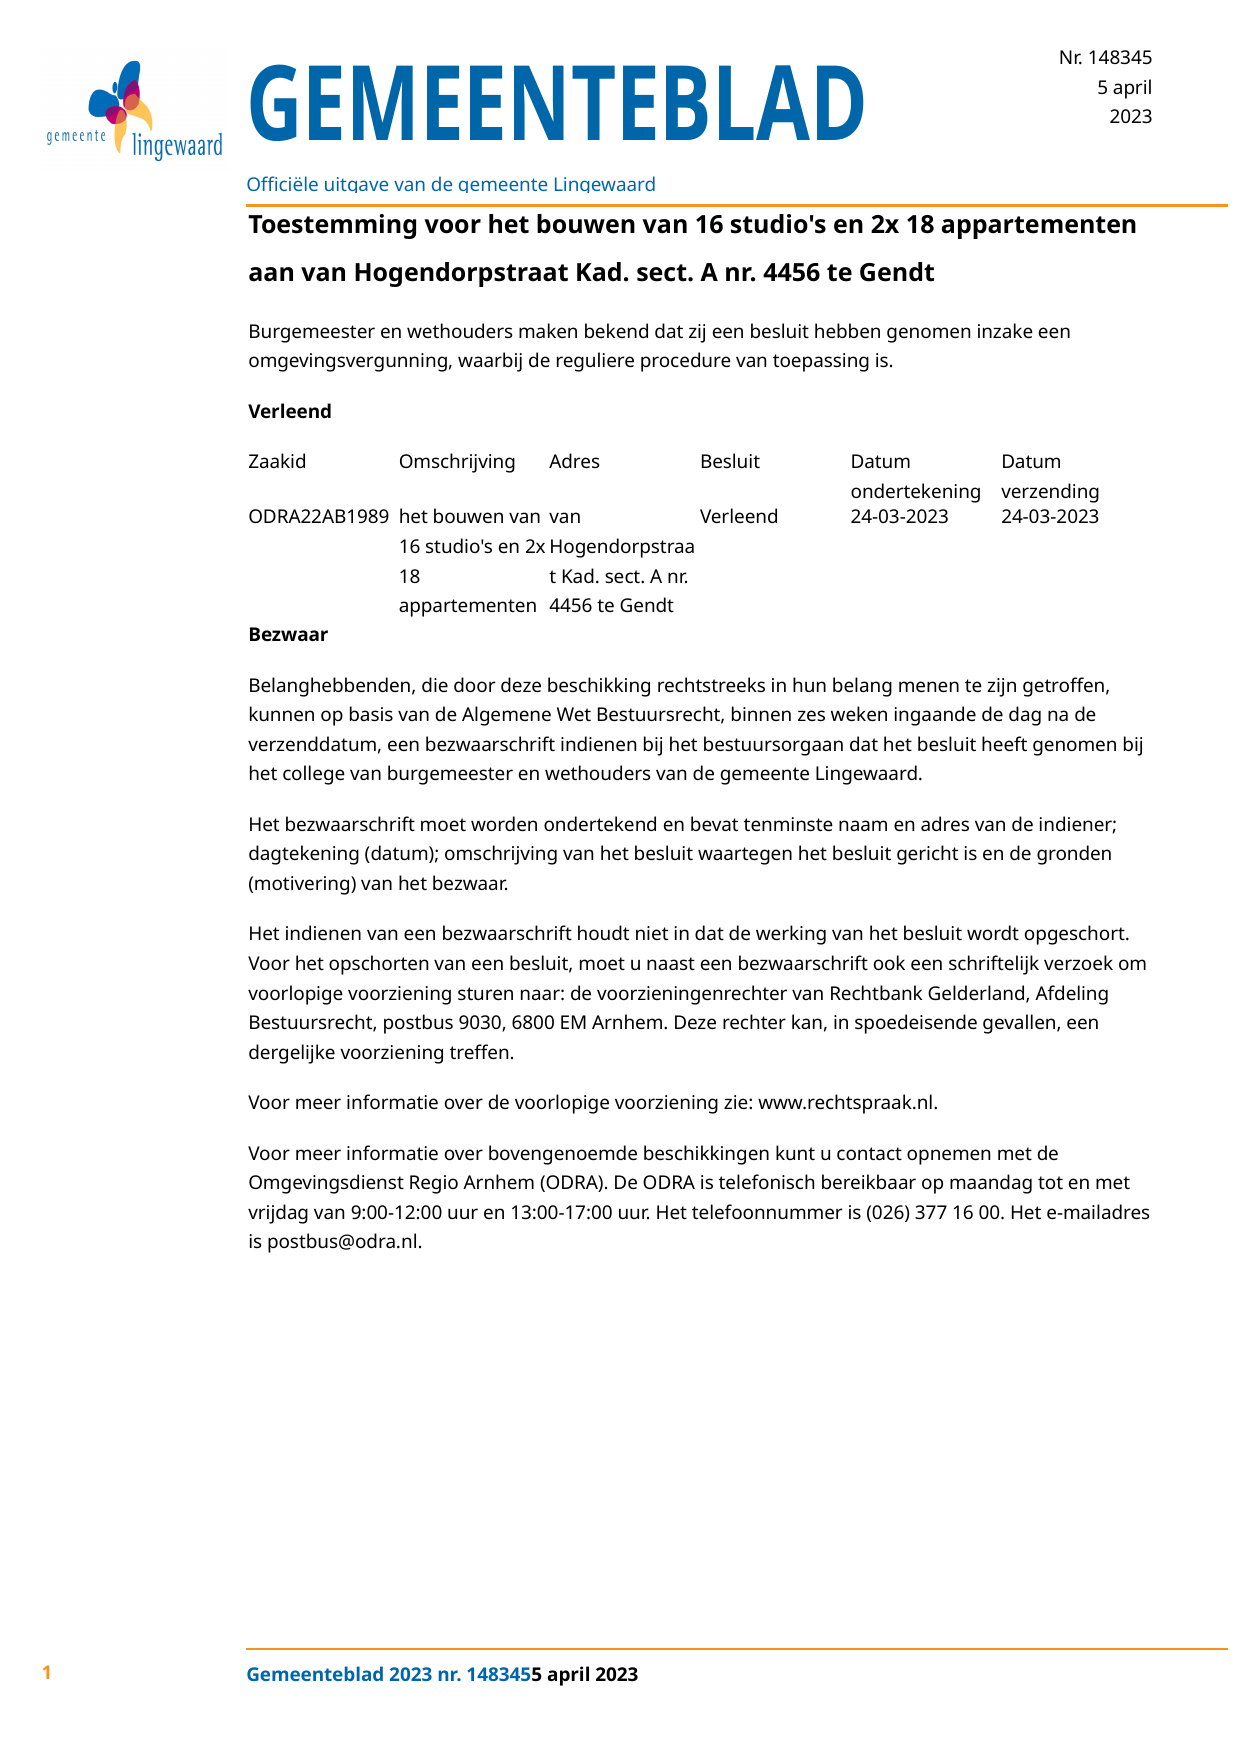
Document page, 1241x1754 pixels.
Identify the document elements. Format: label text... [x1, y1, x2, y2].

text Bezwaar [248, 621, 1152, 647]
text Burgemeester en wethouders maken bekend dat zij een besluit hebben genomen inzake een omgevingsvergunning, waarbij de reguliere procedure van toepassing is. [248, 318, 1152, 373]
text Het indienen van een bezwaarschrift houdt niet in dat de werking van het besluit wordt opgeschort. Voor het opschorten van een besluit, moet u naast een bezwaarschrift ook een schriftelijk verzoek om voorlopige voorziening sturen naar: de voorzieningenrechter van Rechtbank Gelderland, Afdeling Bestuursrecht, postbus 9030, 6800 EM Arnhem. Deze rechter kan, in spoedeisende gevallen, een dergelijke voorziening treffen. [248, 921, 1152, 1065]
table_cell 24-03-2023 [1001, 504, 1152, 618]
table_cell ODRA22AB1989 [248, 504, 398, 618]
text Belanghebbenden, die door deze beschikking rechtstreeks in hun belang menen te zijn getroffen, kunnen op basis van de Algemene Wet Bestuursrecht, binnen zes weken ingaande de dag na de verzenddatum, een bezwaarschrift indienen bij het bestuursorgaan dat het besluit heeft genomen bij het college van burgemeester en wethouders van de gemeente Lingewaard. [248, 672, 1152, 786]
table_cell van Hogendorpstraat Kad. sect. A nr. 4456 te Gendt [549, 504, 700, 618]
text Voor meer informatie over de voorlopige voorziening zie: www.rechtspraak.nl. [248, 1089, 1152, 1115]
text Het bezwaarschrift moet worden ondertekend en bevat tenminste naam en adres van de indiener; dagtekening (datum); omschrijving van het besluit waartegen het besluit gericht is en de gronden (motivering) van het bezwaar. [248, 811, 1152, 896]
table_header Datum ondertekening [850, 449, 1001, 504]
table_cell het bouwen van 16 studio's en 2x 18 appartementen [399, 504, 549, 618]
text Verleend [248, 398, 1152, 424]
picture [41, 47, 231, 172]
table_header Datum verzending [1001, 449, 1152, 504]
text Voor meer informatie over bovengenoemde beschikkingen kunt u contact opnemen met de Omgevingsdienst Regio Arnhem (ODRA). De ODRA is telefonisch bereikbaar op maandag tot en met vrijdag van 9:00-12:00 uur en 13:00-17:00 uur. Het telefoonnummer is (026) 377 16 00. Het e-mailadres is postbus@odra.nl. [248, 1140, 1152, 1254]
table_header Zaakid [248, 449, 398, 504]
table_header Besluit [700, 449, 850, 504]
table_header Omschrijving [399, 449, 549, 504]
table_header Adres [549, 449, 700, 504]
table_cell 24-03-2023 [850, 504, 1001, 618]
table_cell Verleend [700, 504, 850, 618]
text Toestemming voor het bouwen van 16 studio's en 2x 18 appartementen aan van Hogendorpstraat Kad. sect. A nr. 4456 te Gendt [248, 207, 1152, 288]
